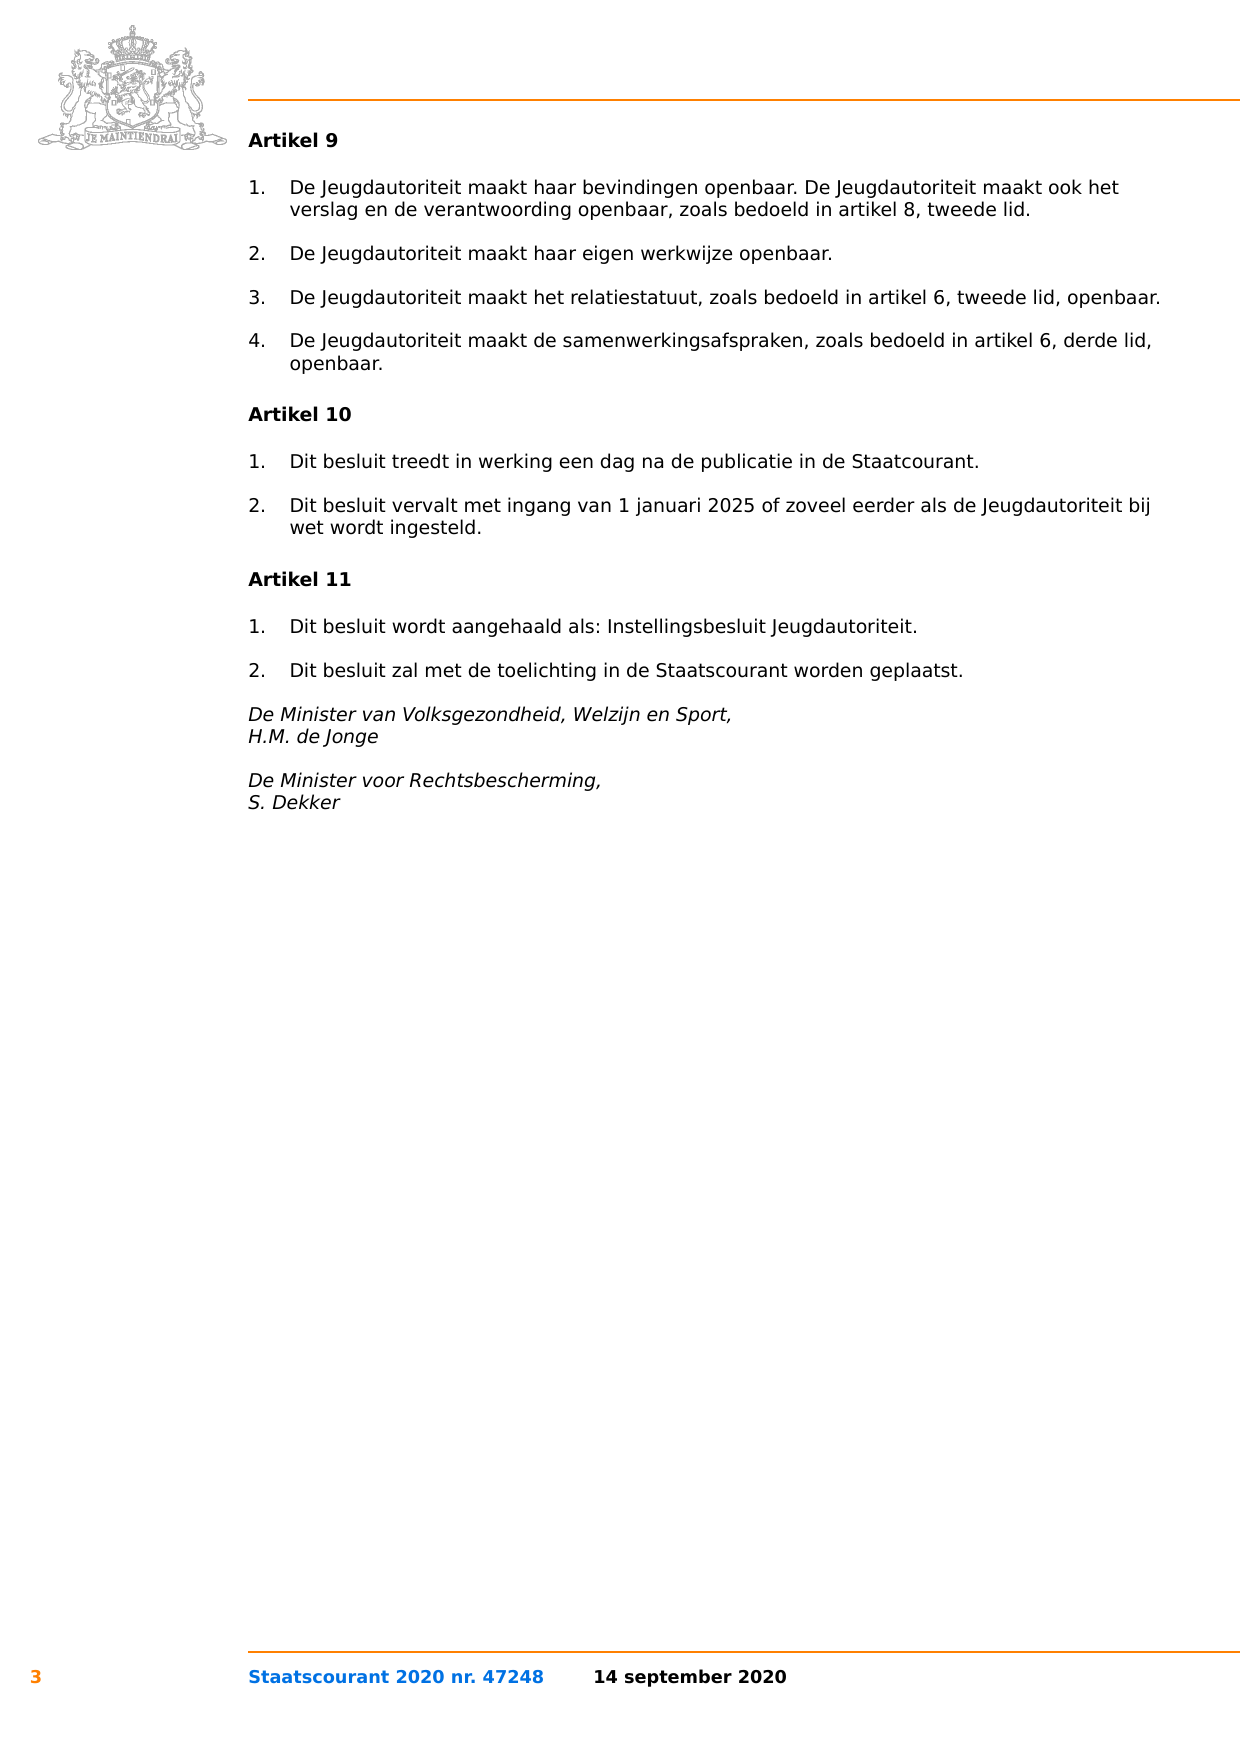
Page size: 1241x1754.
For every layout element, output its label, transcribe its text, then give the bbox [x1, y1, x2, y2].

text 1. De Jeugdautoriteit maakt haar bevindingen openbaar. De Jeugdautoriteit maakt ook het verslag en de verantwoording openbaar, zoals bedoeld in artikel 8, tweede lid. [248, 177, 1163, 221]
subtitle Artikel 11 [248, 569, 1163, 591]
subtitle Artikel 10 [248, 404, 1163, 426]
subtitle Artikel 9 [248, 130, 1163, 152]
text De Minister van Volksgezondheid, Welzijn en Sport, H.M. de Jonge [248, 704, 1163, 748]
text 4. De Jeugdautoriteit maakt de samenwerkingsafspraken, zoals bedoeld in artikel 6, derde lid, openbaar. [248, 330, 1163, 374]
picture [38, 25, 227, 150]
text 2. Dit besluit zal met de toelichting in de Staatscourant worden geplaatst. [248, 660, 1163, 682]
text 2. Dit besluit vervalt met ingang van 1 januari 2025 of zoveel eerder als de Jeugdautoriteit bij wet wordt ingesteld. [248, 495, 1163, 539]
text 3. De Jeugdautoriteit maakt het relatiestatuut, zoals bedoeld in artikel 6, tweede lid, openbaar. [248, 287, 1163, 308]
text De Minister voor Rechtsbescherming, S. Dekker [248, 770, 1163, 814]
text 1. Dit besluit treedt in werking een dag na de publicatie in de Staatcourant. [248, 451, 1163, 473]
text 2. De Jeugdautoriteit maakt haar eigen werkwijze openbaar. [248, 243, 1163, 265]
text 1. Dit besluit wordt aangehaald als: Instellingsbesluit Jeugdautoriteit. [248, 616, 1163, 638]
